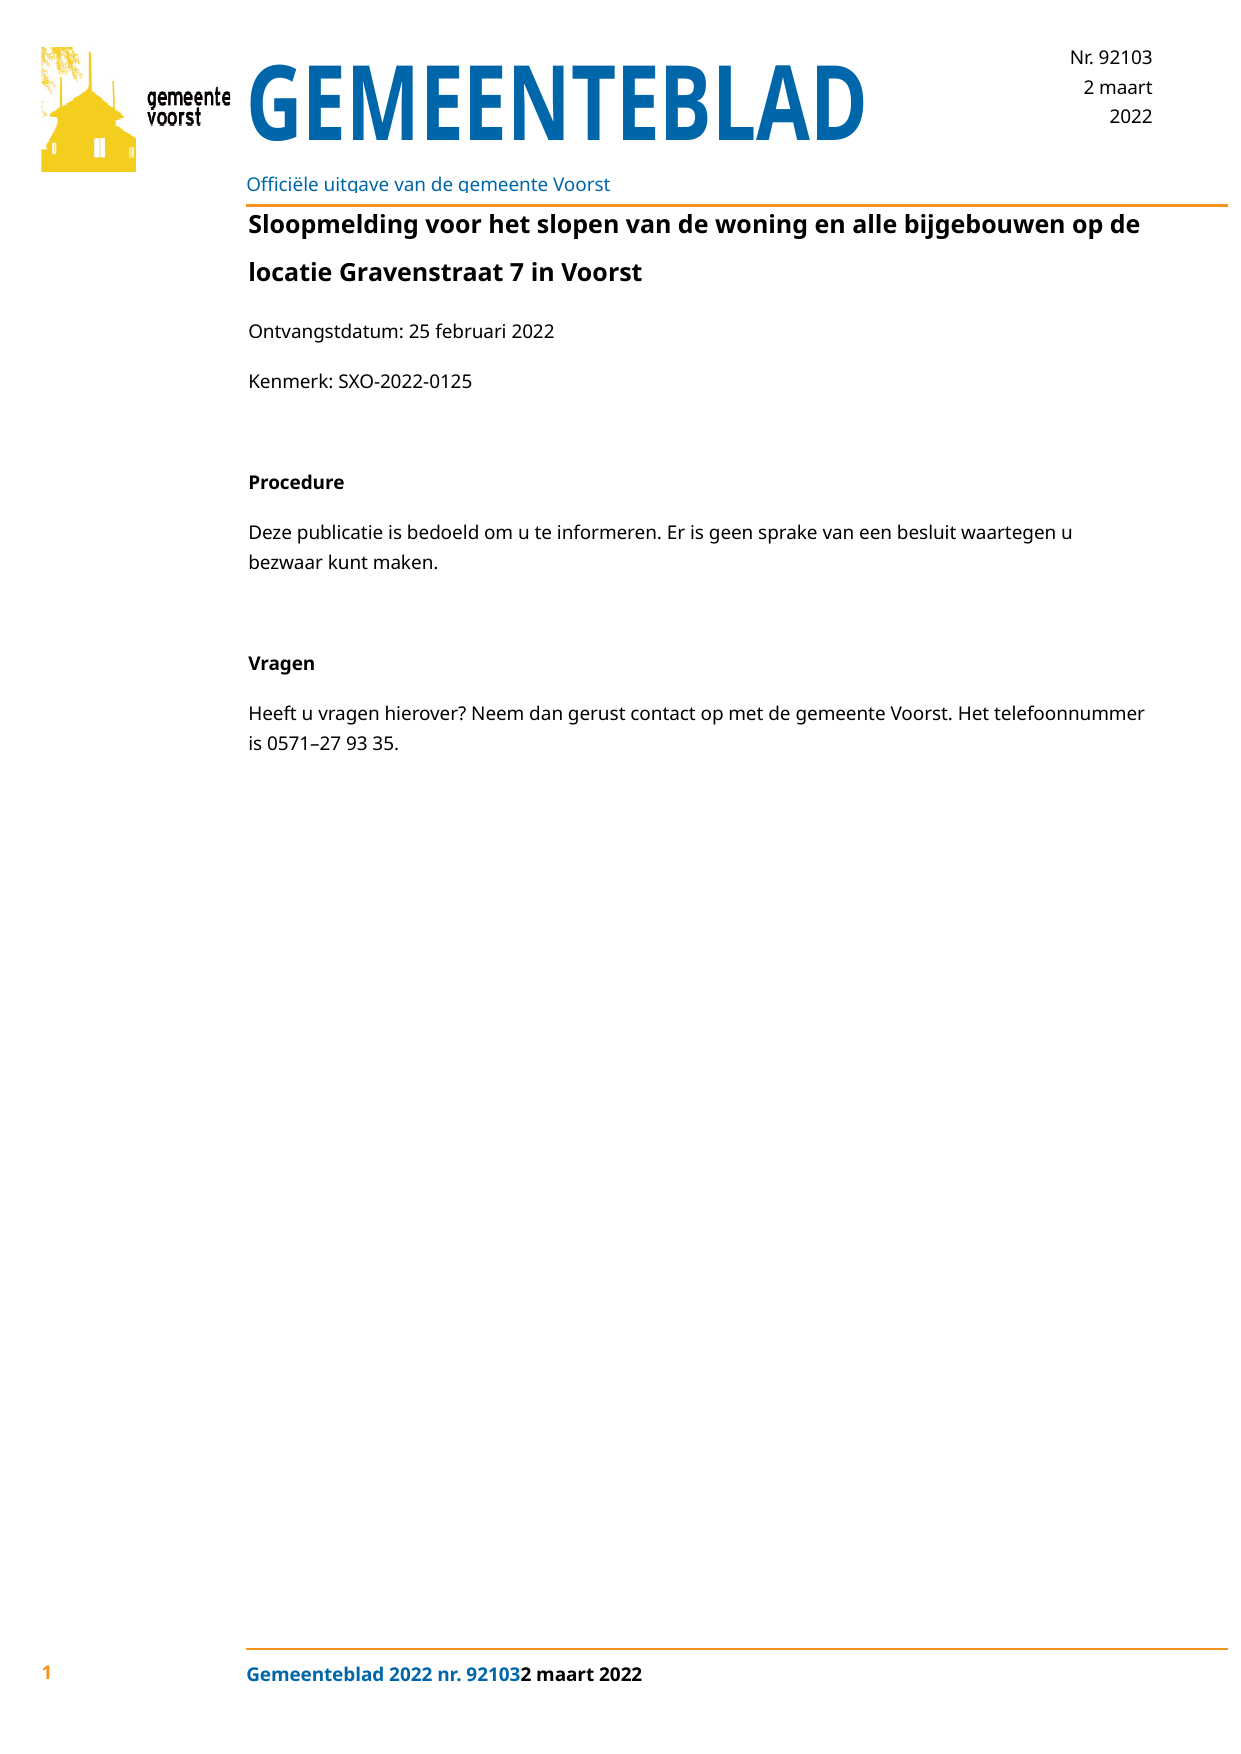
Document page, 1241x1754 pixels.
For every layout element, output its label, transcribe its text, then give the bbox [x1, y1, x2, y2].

picture [41, 47, 231, 172]
text Kenmerk: SXO-2022-0125 [248, 368, 1152, 394]
text Sloopmelding voor het slopen van de woning en alle bijgebouwen op de locatie Gravenstraat 7 in Voorst [248, 207, 1152, 288]
text Heeft u vragen hierover? Neem dan gerust contact op met de gemeente Voorst. Het telefoonnummer is 0571–27 93 35. [248, 700, 1152, 756]
text Procedure [248, 469, 1152, 495]
text Deze publicatie is bedoeld om u te informeren. Er is geen sprake van een besluit waartegen u bezwaar kunt maken. [248, 519, 1152, 575]
text Ontvangstdatum: 25 februari 2022 [248, 318, 1152, 344]
text Vragen [248, 650, 1152, 676]
